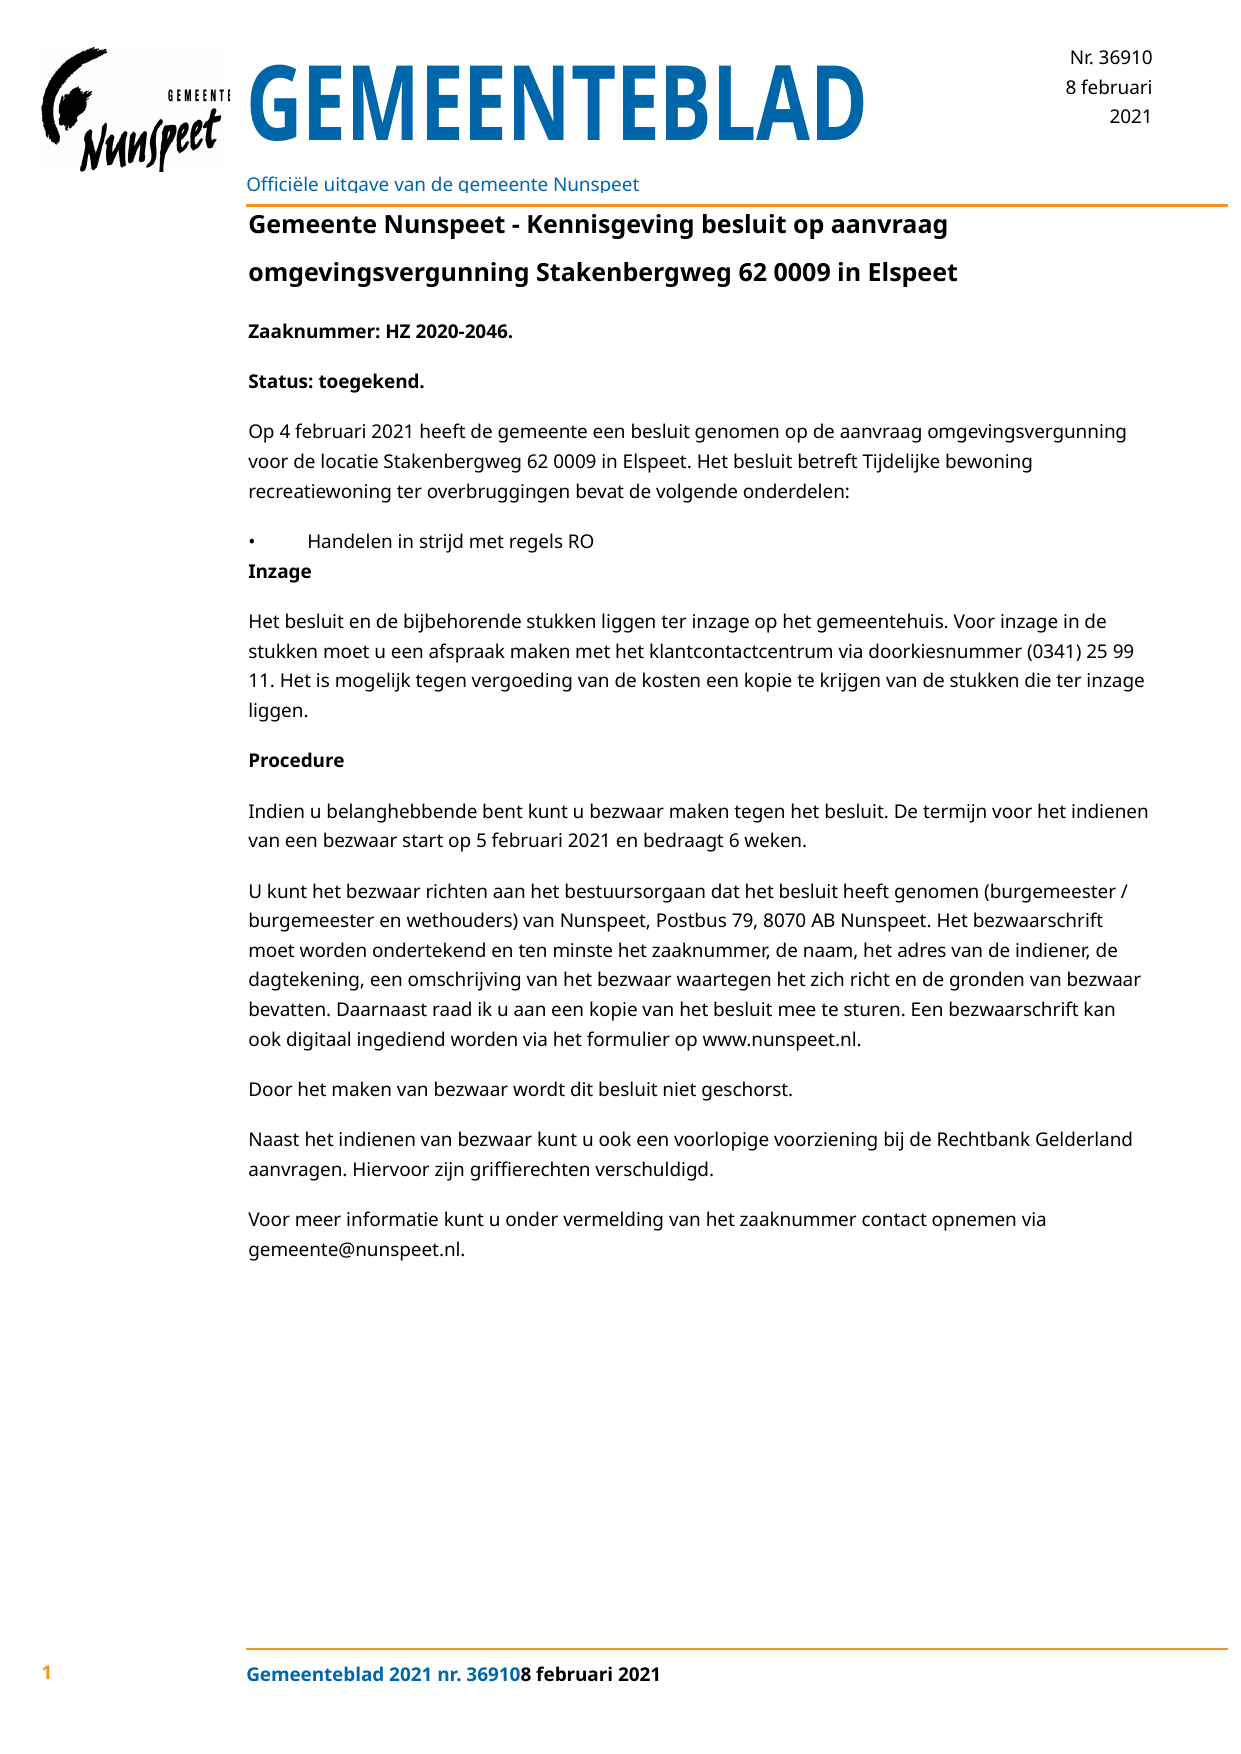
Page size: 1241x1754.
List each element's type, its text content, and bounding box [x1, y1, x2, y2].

list Handelen in strijd met regels RO [248, 528, 1152, 554]
text Inzage [248, 558, 1152, 584]
text Gemeente Nunspeet - Kennisgeving besluit op aanvraag omgevingsvergunning Stakenbergweg 62 0009 in Elspeet [248, 207, 1152, 288]
text Naast het indienen van bezwaar kunt u ook een voorlopige voorziening bij de Rechtbank Gelderland aanvragen. Hiervoor zijn griffierechten verschuldigd. [248, 1127, 1152, 1182]
text Het besluit en de bijbehorende stukken liggen ter inzage op het gemeentehuis. Voor inzage in de stukken moet u een afspraak maken met het klantcontactcentrum via doorkiesnummer (0341) 25 99 11. Het is mogelijk tegen vergoeding van de kosten een kopie te krijgen van de stukken die ter inzage liggen. [248, 608, 1152, 723]
text Indien u belanghebbende bent kunt u bezwaar maken tegen het besluit. De termijn voor het indienen van een bezwaar start op 5 februari 2021 en bedraagt 6 weken. [248, 798, 1152, 853]
text Voor meer informatie kunt u onder vermelding van het zaaknummer contact opnemen via gemeente@nunspeet.nl. [248, 1207, 1152, 1262]
text Door het maken van bezwaar wordt dit besluit niet geschorst. [248, 1076, 1152, 1102]
text Status: toegekend. [248, 368, 1152, 394]
text Procedure [248, 747, 1152, 773]
text Zaaknummer: HZ 2020-2046. [248, 318, 1152, 344]
picture [41, 47, 231, 172]
text Op 4 februari 2021 heeft de gemeente een besluit genomen op de aanvraag omgevingsvergunning voor de locatie Stakenbergweg 62 0009 in Elspeet. Het besluit betreft Tijdelijke bewoning recreatiewoning ter overbruggingen bevat de volgende onderdelen: [248, 419, 1152, 504]
text U kunt het bezwaar richten aan het bestuursorgaan dat het besluit heeft genomen (burgemeester / burgemeester en wethouders) van Nunspeet, Postbus 79, 8070 AB Nunspeet. Het bezwaarschrift moet worden ondertekend en ten minste het zaaknummer, de naam, het adres van de indiener, de dagtekening, een omschrijving van het bezwaar waartegen het zich richt en de gronden van bezwaar bevatten. Daarnaast raad ik u aan een kopie van het besluit mee te sturen. Een bezwaarschrift kan ook digitaal ingediend worden via het formulier op www.nunspeet.nl. [248, 878, 1152, 1052]
